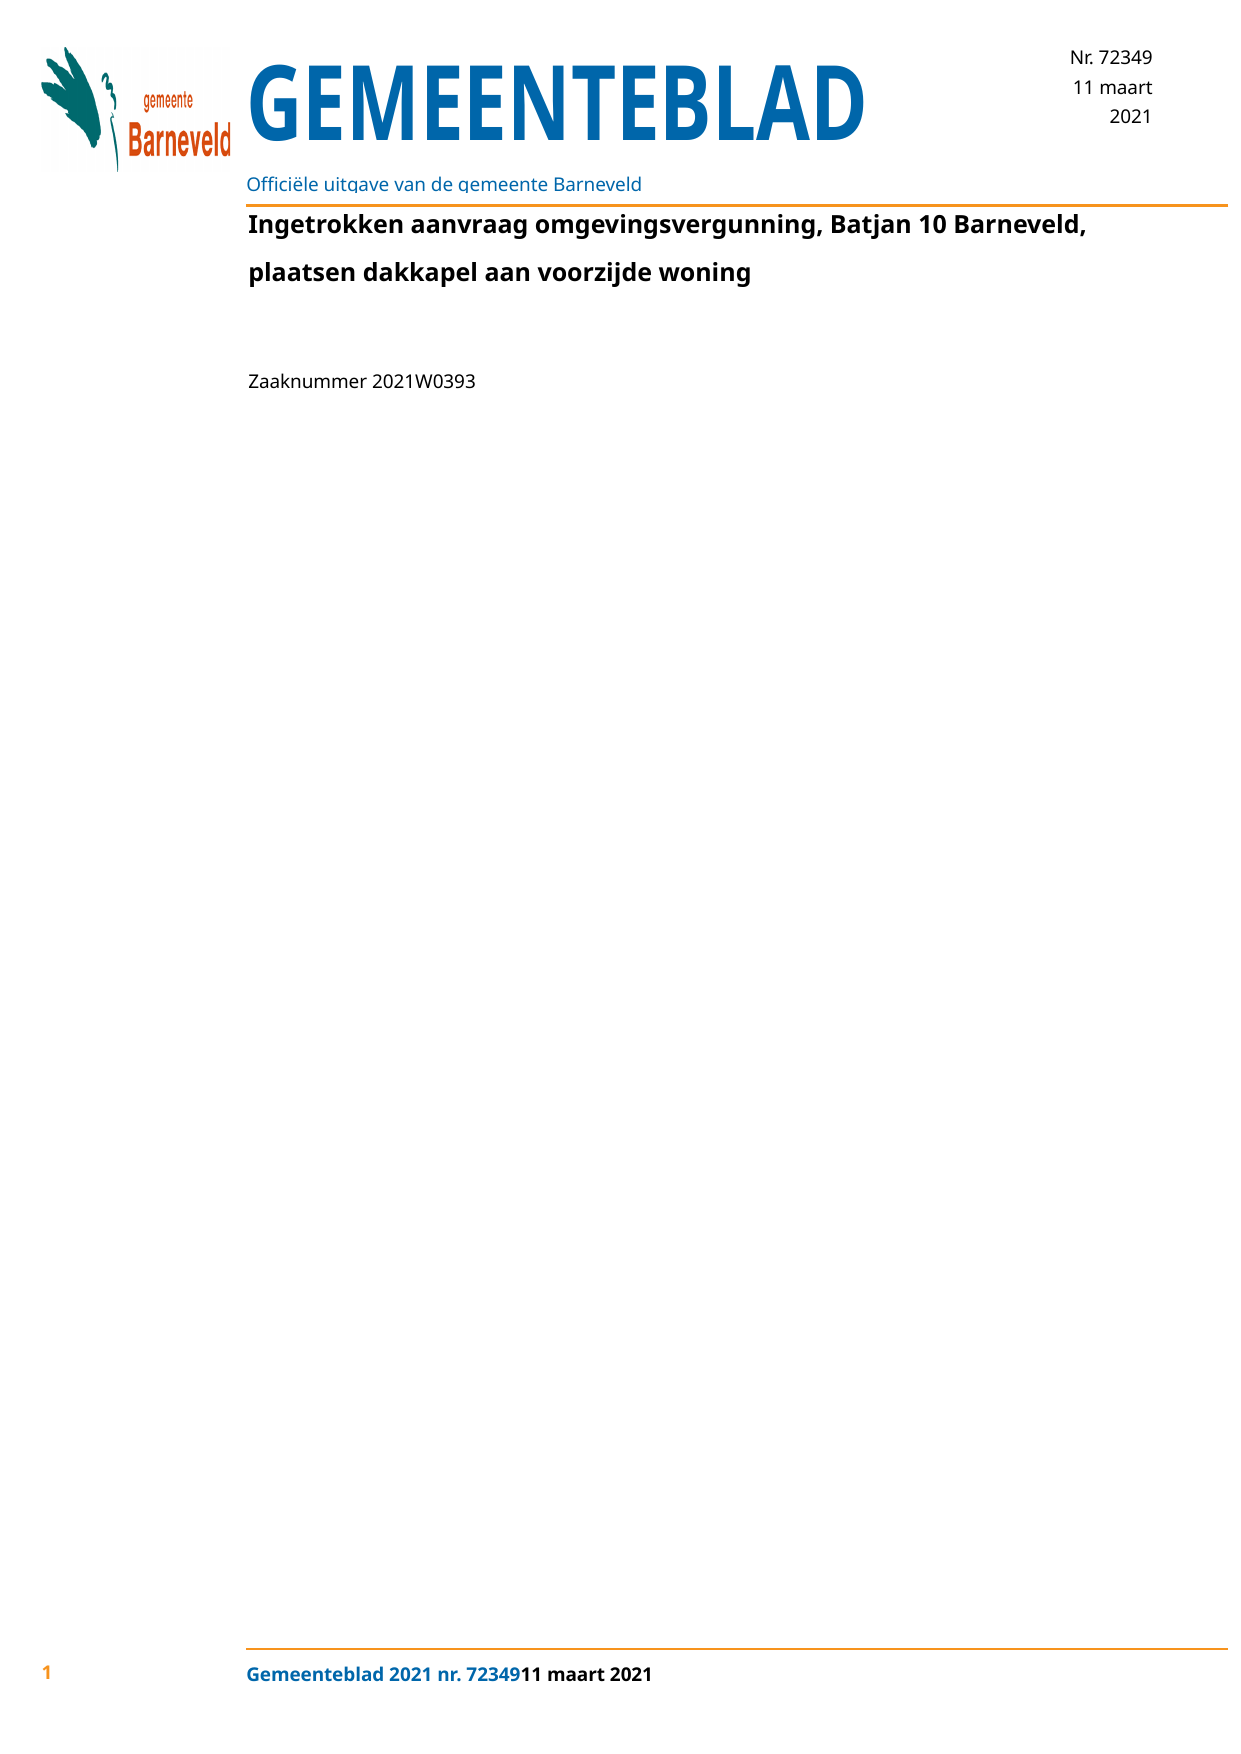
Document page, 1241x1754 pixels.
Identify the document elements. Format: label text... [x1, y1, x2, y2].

text Ingetrokken aanvraag omgevingsvergunning, Batjan 10 Barneveld, plaatsen dakkapel aan voorzijde woning [248, 207, 1152, 288]
picture [41, 47, 231, 172]
text Zaaknummer 2021W0393 [248, 368, 1152, 394]
